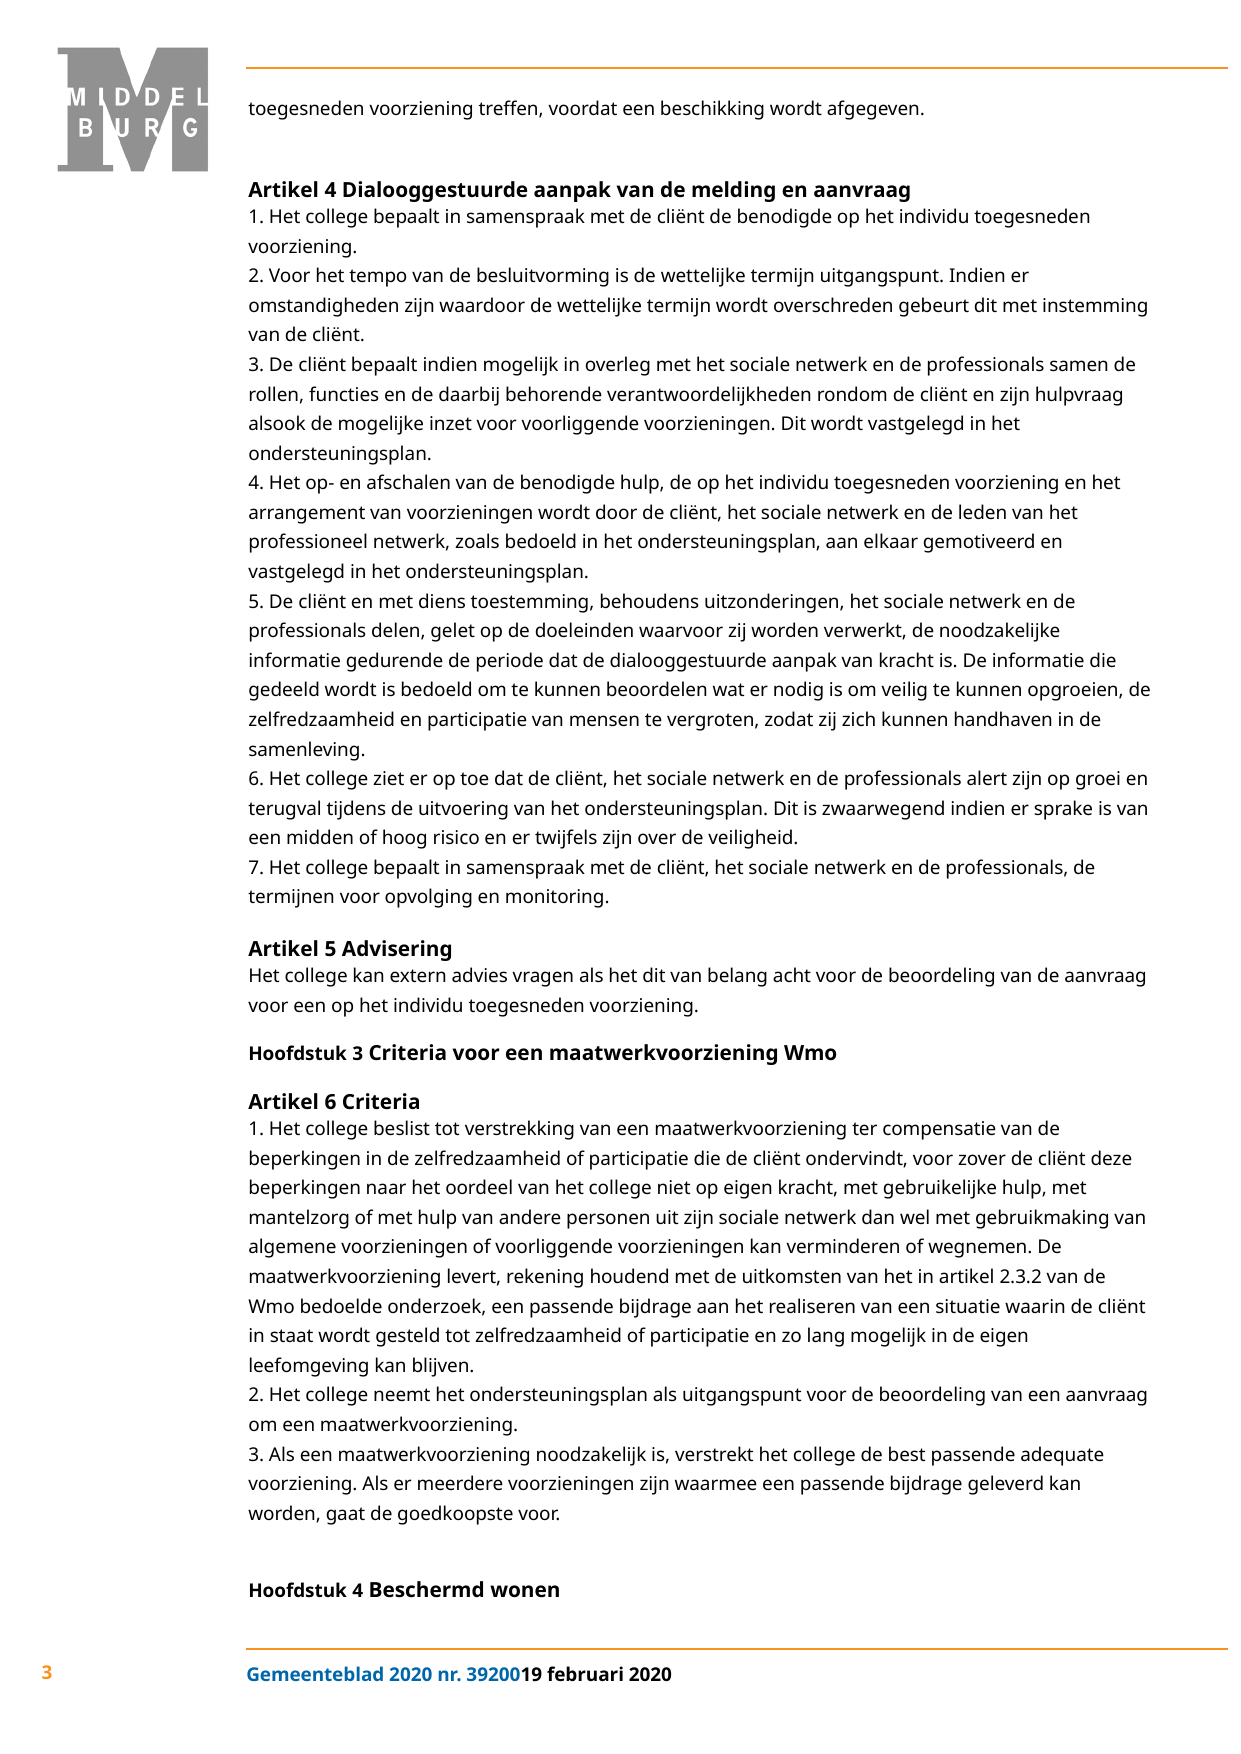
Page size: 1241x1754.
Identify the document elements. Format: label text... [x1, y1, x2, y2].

text Het college kan extern advies vragen als het dit van belang acht voor de beoordeling van de aanvraag voor een op het individu toegesneden voorziening. [248, 962, 1152, 1018]
text 3. Als een maatwerkvoorziening noodzakelijk is, verstrekt het college de best passende adequate voorziening. Als er meerdere voorzieningen zijn waarmee een passende bijdrage geleverd kan worden, gaat de goedkoopste voor. [248, 1441, 1152, 1526]
text Artikel 4 Dialooggestuurde aanpak van de melding en aanvraag [248, 175, 1152, 203]
text Artikel 6 Criteria [248, 1087, 1152, 1115]
text 6. Het college ziet er op toe dat de cliënt, het sociale netwerk en de professionals alert zijn op groei en terugval tijdens de uitvoering van het ondersteuningsplan. Dit is zwaarwegend indien er sprake is van een midden of hoog risico en er twijfels zijn over de veiligheid. [248, 765, 1152, 850]
text 1. Het college bepaalt in samenspraak met de cliënt de benodigde op het individu toegesneden voorziening. [248, 203, 1152, 258]
text 7. Het college bepaalt in samenspraak met de cliënt, het sociale netwerk en de professionals, de termijnen voor opvolging en monitoring. [248, 854, 1152, 909]
text 3. De cliënt bepaalt indien mogelijk in overleg met het sociale netwerk en de professionals samen de rollen, functies en de daarbij behorende verantwoordelijkheden rondom de cliënt en zijn hulpvraag alsook de mogelijke inzet voor voorliggende voorzieningen. Dit wordt vastgelegd in het ondersteuningsplan. [248, 351, 1152, 466]
text 2. Voor het tempo van de besluitvorming is de wettelijke termijn uitgangspunt. Indien er omstandigheden zijn waardoor de wettelijke termijn wordt overschreden gebeurt dit met instemming van de cliënt. [248, 262, 1152, 347]
text Hoofdstuk 3 Criteria voor een maatwerkvoorziening Wmo [248, 1038, 1152, 1066]
text 1. Het college beslist tot verstrekking van een maatwerkvoorziening ter compensatie van de beperkingen in de zelfredzaamheid of participatie die de cliënt ondervindt, voor zover de cliënt deze beperkingen naar het oordeel van het college niet op eigen kracht, met gebruikelijke hulp, met mantelzorg of met hulp van andere personen uit zijn sociale netwerk dan wel met gebruikmaking van algemene voorzieningen of voorliggende voorzieningen kan verminderen of wegnemen. De maatwerkvoorziening levert, rekening houdend met de uitkomsten van het in artikel 2.3.2 van de Wmo bedoelde onderzoek, een passende bijdrage aan het realiseren van een situatie waarin de cliënt in staat wordt gesteld tot zelfredzaamheid of participatie en zo lang mogelijk in de eigen leefomgeving kan blijven. [248, 1115, 1152, 1378]
text 4. Het op- en afschalen van de benodigde hulp, de op het individu toegesneden voorziening en het arrangement van voorzieningen wordt door de cliënt, het sociale netwerk en de leden van het professioneel netwerk, zoals bedoeld in het ondersteuningsplan, aan elkaar gemotiveerd en vastgelegd in het ondersteuningsplan. [248, 469, 1152, 584]
text 5. De cliënt en met diens toestemming, behoudens uitzonderingen, het sociale netwerk en de professionals delen, gelet op de doeleinden waarvoor zij worden verwerkt, de noodzakelijke informatie gedurende de periode dat de dialooggestuurde aanpak van kracht is. De informatie die gedeeld wordt is bedoeld om te kunnen beoordelen wat er nodig is om veilig te kunnen opgroeien, de zelfredzaamheid en participatie van mensen te vergroten, zodat zij zich kunnen handhaven in de samenleving. [248, 588, 1152, 761]
text toegesneden voorziening treffen, voordat een beschikking wordt afgegeven. [248, 95, 1152, 121]
text Artikel 5 Advisering [248, 934, 1152, 962]
text Hoofdstuk 4 Beschermd wonen [248, 1575, 1152, 1604]
picture [41, 47, 231, 172]
text 2. Het college neemt het ondersteuningsplan als uitgangspunt voor de beoordeling van een aanvraag om een maatwerkvoorziening. [248, 1382, 1152, 1437]
